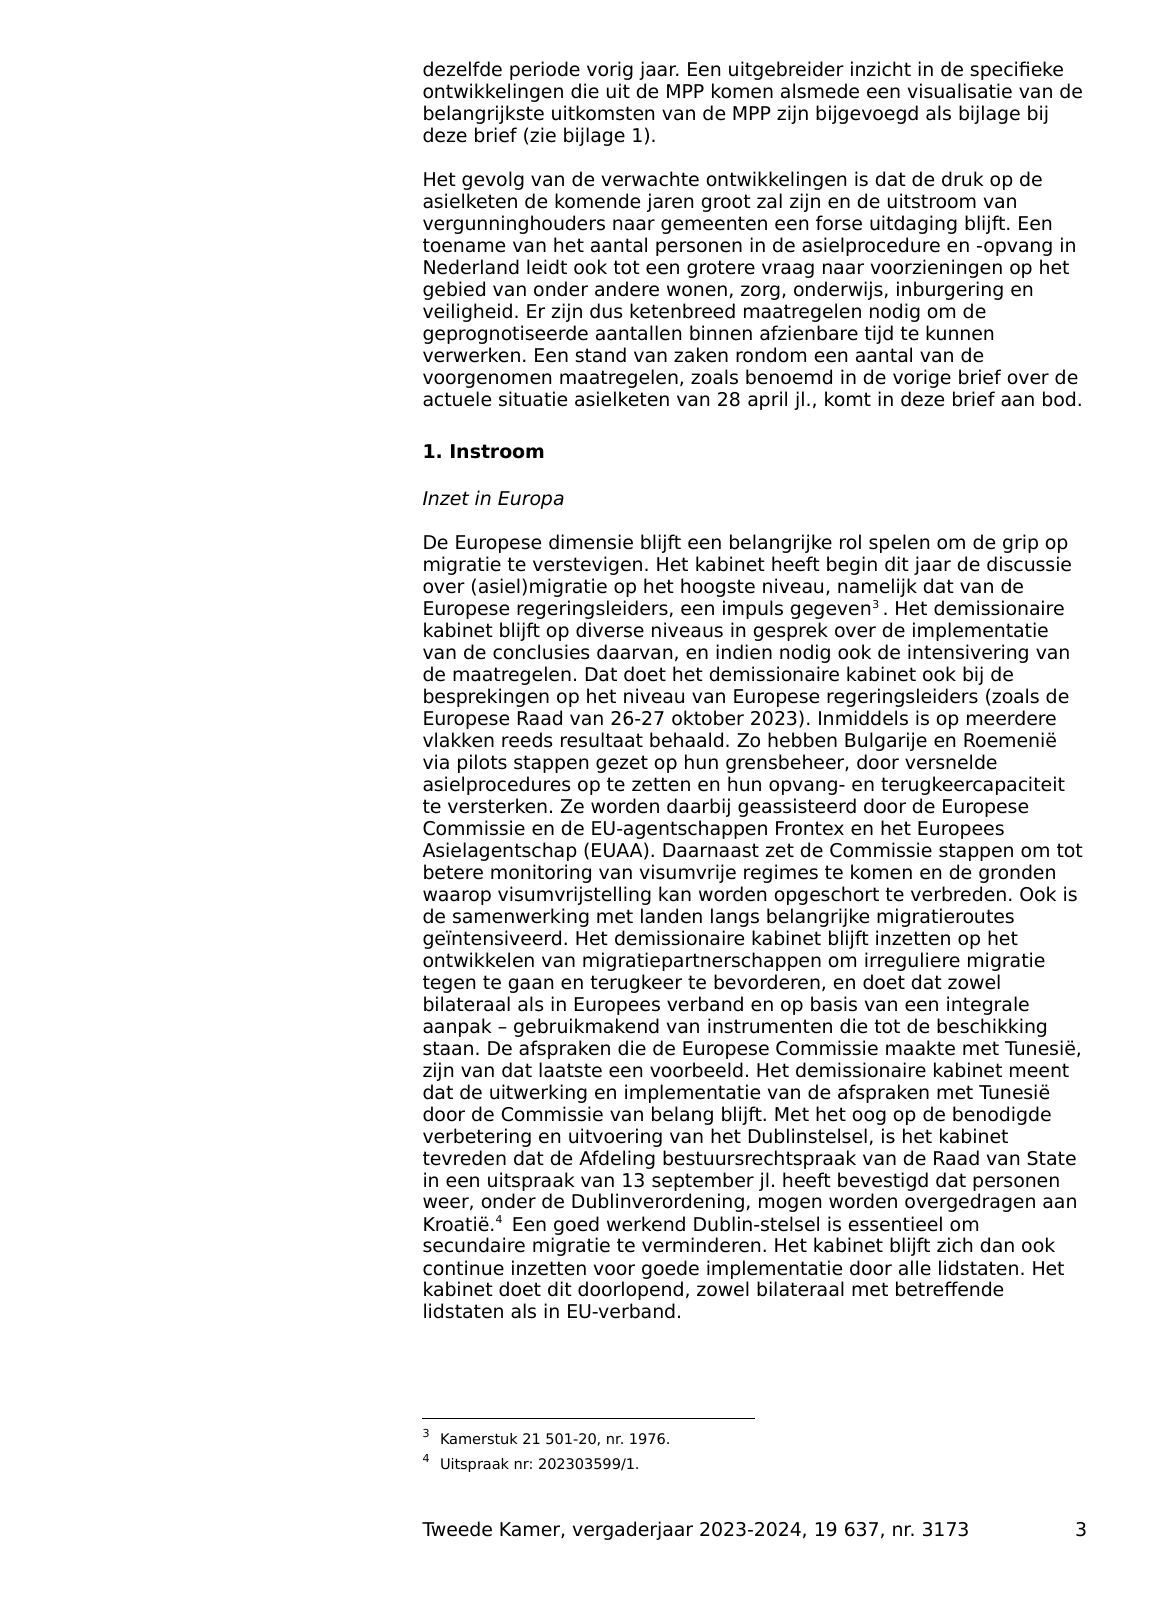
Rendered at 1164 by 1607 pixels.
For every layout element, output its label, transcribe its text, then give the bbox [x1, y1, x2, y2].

subtitle Inzet in Europa [422, 488, 1087, 510]
text Kamerstuk 21 501-20, nr. 1976. [422, 1427, 1087, 1449]
text Het gevolg van de verwachte ontwikkelingen is dat de druk op de asielketen de komende jaren groot zal zijn en de uitstroom van vergunninghouders naar gemeenten een forse uitdaging blijft. Een toename van het aantal personen in de asielprocedure en -opvang in Nederland leidt ook tot een grotere vraag naar voorzieningen op het gebied van onder andere wonen, zorg, onderwijs, inburgering en veiligheid. Er zijn dus ketenbreed maatregelen nodig om de geprognotiseerde aantallen binnen afzienbare tijd te kunnen verwerken. Een stand van zaken rondom een aantal van de voorgenomen maatregelen, zoals benoemd in de vorige brief over de actuele situatie asielketen van 28 april jl., komt in deze brief aan bod. [422, 169, 1087, 411]
text Uitspraak nr: 202303599/1. [422, 1452, 1087, 1474]
text De Europese dimensie blijft een belangrijke rol spelen om de grip op migratie te verstevigen. Het kabinet heeft begin dit jaar de discussie over (asiel)migratie op het hoogste niveau, namelijk dat van de Europese regeringsleiders, een impuls gegeven. Het demissionaire kabinet blijft op diverse niveaus in gesprek over de implementatie van de conclusies daarvan, en indien nodig ook de intensivering van de maatregelen. Dat doet het demissionaire kabinet ook bij de besprekingen op het niveau van Europese regeringsleiders (zoals de Europese Raad van 26-27 oktober 2023). Inmiddels is op meerdere vlakken reeds resultaat behaald. Zo hebben Bulgarije en Roemenië via pilots stappen gezet op hun grensbeheer, door versnelde asielprocedures op te zetten en hun opvang- en terugkeercapaciteit te versterken. Ze worden daarbij geassisteerd door de Europese Commissie en de EU-agentschappen Frontex en het Europees Asielagentschap (EUAA). Daarnaast zet de Commissie stappen om tot betere monitoring van visumvrije regimes te komen en de gronden waarop visumvrijstelling kan worden opgeschort te verbreden. Ook is de samenwerking met landen langs belangrijke migratieroutes geïntensiveerd. Het demissionaire kabinet blijft inzetten op het ontwikkelen van migratiepartnerschappen om irreguliere migratie tegen te gaan en terugkeer te bevorderen, en doet dat zowel bilateraal als in Europees verband en op basis van een integrale aanpak – gebruikmakend van instrumenten die tot de beschikking staan. De afspraken die de Europese Commissie maakte met Tunesië, zijn van dat laatste een voorbeeld. Het demissionaire kabinet meent dat de uitwerking en implementatie van de afspraken met Tunesië door de Commissie van belang blijft. Met het oog op de benodigde verbetering en uitvoering van het Dublinstelsel, is het kabinet tevreden dat de Afdeling bestuursrechtspraak van de Raad van State in een uitspraak van 13 september jl. heeft bevestigd dat personen weer, onder de Dublinverordening, mogen worden overgedragen aan Kroatië. Een goed werkend Dublin-stelsel is essentieel om secundaire migratie te verminderen. Het kabinet blijft zich dan ook continue inzetten voor goede implementatie door alle lidstaten. Het kabinet doet dit doorlopend, zowel bilateraal met betreffende lidstaten als in EU-verband. [422, 532, 1087, 1323]
subtitle 1. Instroom [422, 441, 1087, 463]
text dezelfde periode vorig jaar. Een uitgebreider inzicht in de specifieke ontwikkelingen die uit de MPP komen alsmede een visualisatie van de belangrijkste uitkomsten van de MPP zijn bijgevoegd als bijlage bij deze brief (zie bijlage 1). [422, 59, 1087, 147]
